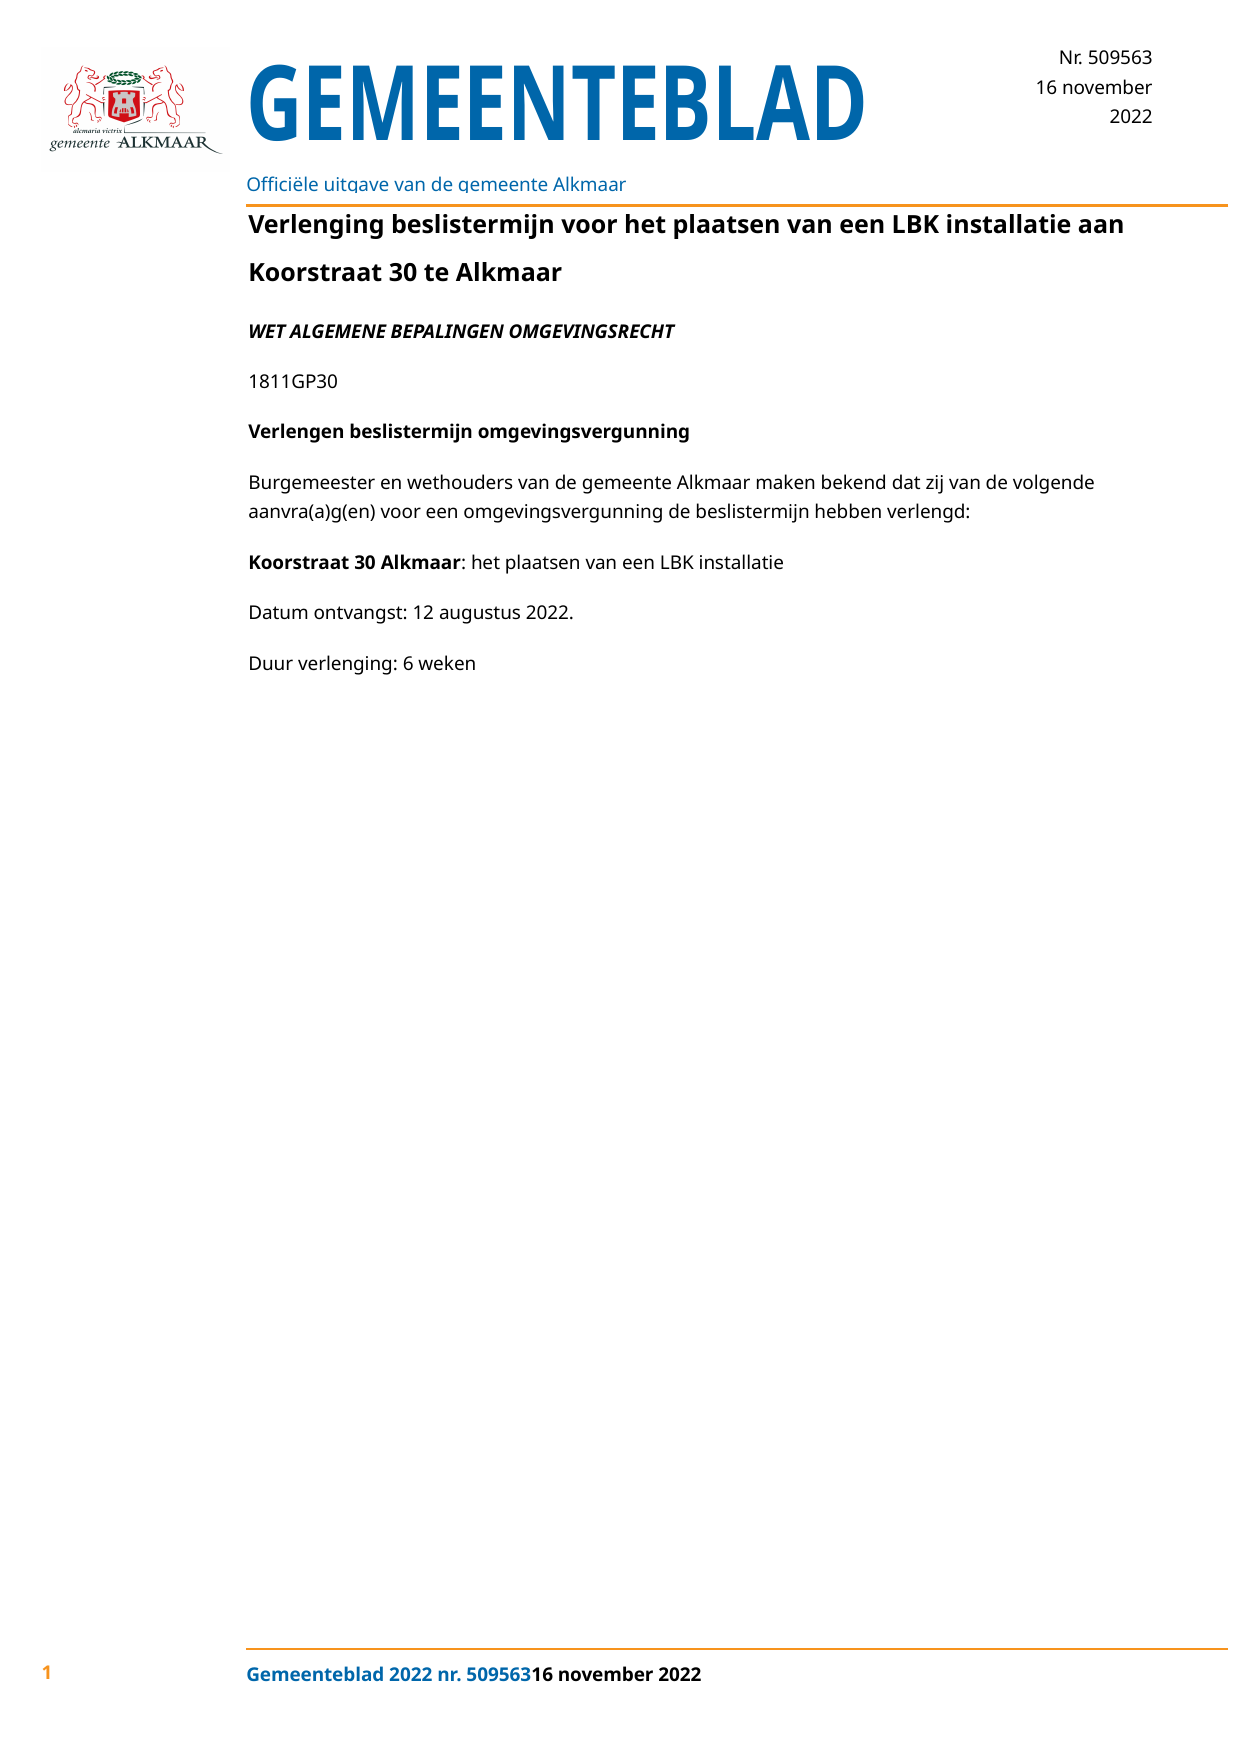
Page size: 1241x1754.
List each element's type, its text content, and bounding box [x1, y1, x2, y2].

picture [41, 47, 231, 172]
text Verlenging beslistermijn voor het plaatsen van een LBK installatie aan Koorstraat 30 te Alkmaar [248, 207, 1152, 288]
text Koorstraat 30 Alkmaar: het plaatsen van een LBK installatie [248, 549, 1152, 575]
text Burgemeester en wethouders van de gemeente Alkmaar maken bekend dat zij van de volgende aanvra(a)g(en) voor een omgevingsvergunning de beslistermijn hebben verlengd: [248, 469, 1152, 524]
text Verlengen beslistermijn omgevingsvergunning [248, 419, 1152, 444]
text Duur verlenging: 6 weken [248, 650, 1152, 676]
text WET ALGEMENE BEPALINGEN OMGEVINGSRECHT [248, 318, 1152, 344]
text Datum ontvangst: 12 augustus 2022. [248, 599, 1152, 625]
text 1811GP30 [248, 368, 1152, 394]
